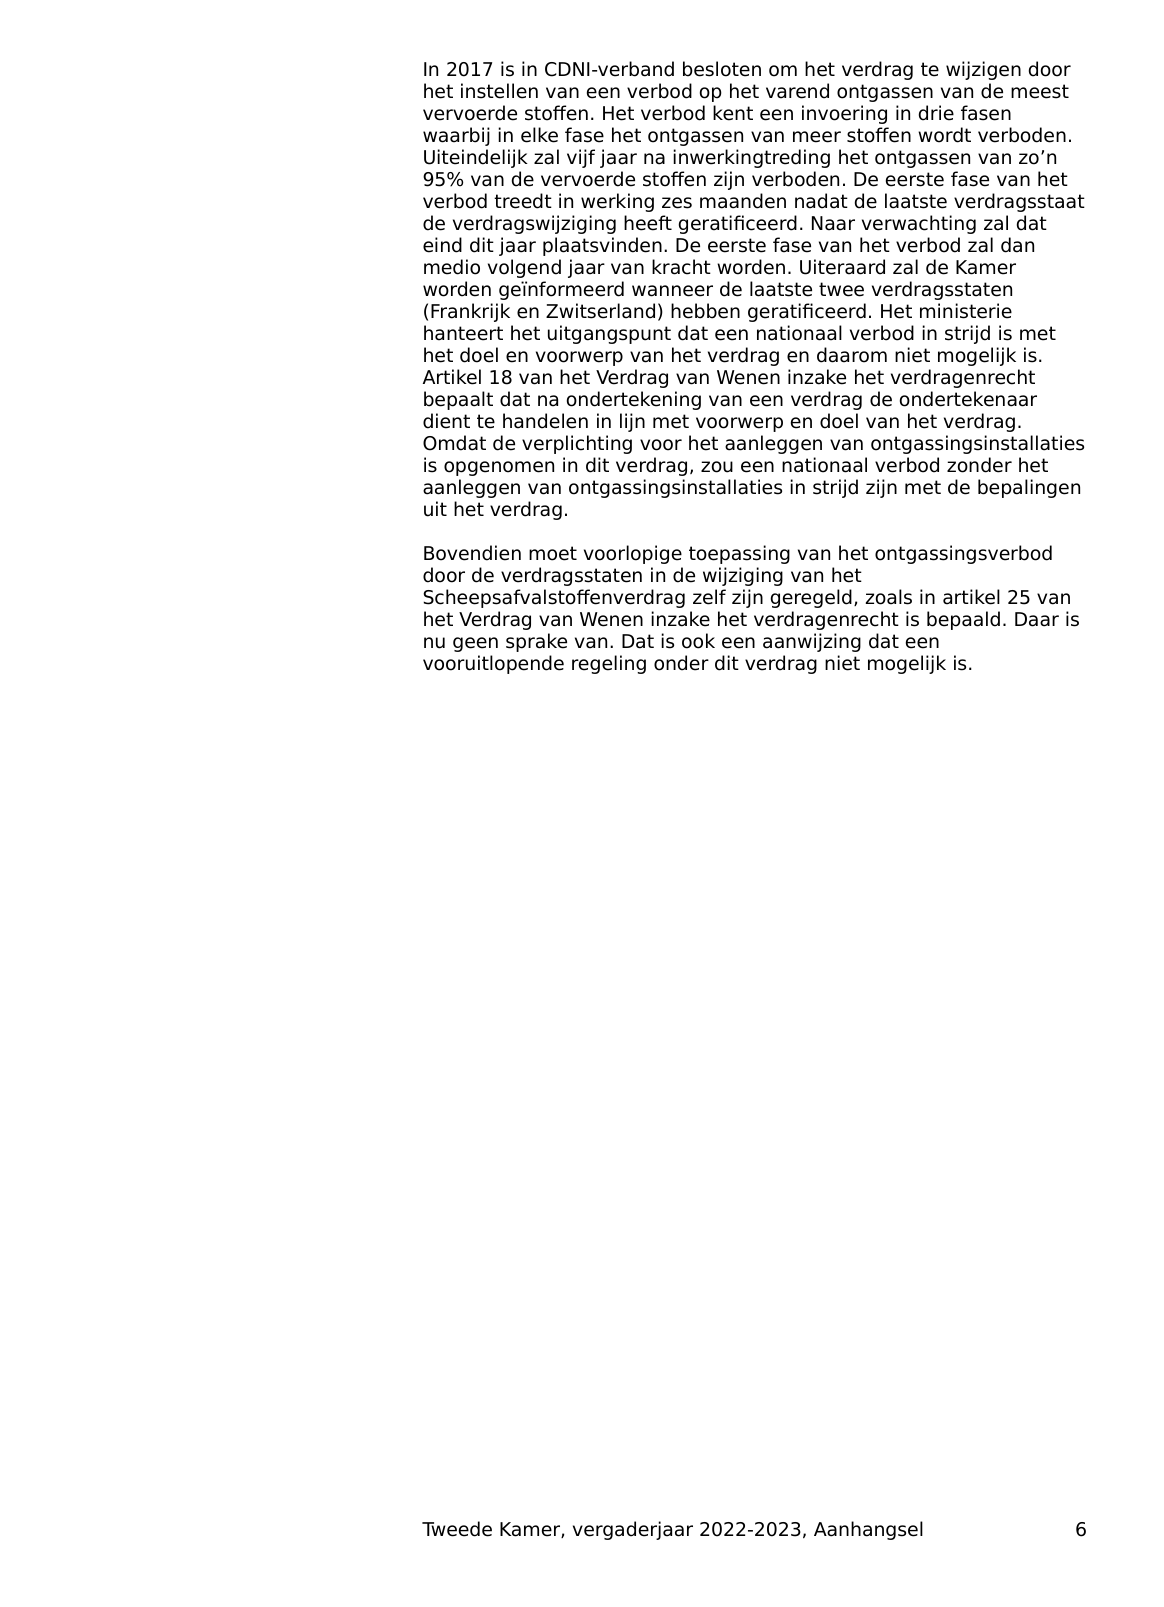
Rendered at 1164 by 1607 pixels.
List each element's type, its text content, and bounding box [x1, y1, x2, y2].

text Bovendien moet voorlopige toepassing van het ontgassingsverbod door de verdragsstaten in de wijziging van het Scheepsafvalstoffenverdrag zelf zijn geregeld, zoals in artikel 25 van het Verdrag van Wenen inzake het verdragenrecht is bepaald. Daar is nu geen sprake van. Dat is ook een aanwijzing dat een vooruitlopende regeling onder dit verdrag niet mogelijk is. [422, 543, 1087, 675]
text In 2017 is in CDNI-verband besloten om het verdrag te wijzigen door het instellen van een verbod op het varend ontgassen van de meest vervoerde stoffen. Het verbod kent een invoering in drie fasen waarbij in elke fase het ontgassen van meer stoffen wordt verboden. Uiteindelijk zal vijf jaar na inwerkingtreding het ontgassen van zo’n 95% van de vervoerde stoffen zijn verboden. De eerste fase van het verbod treedt in werking zes maanden nadat de laatste verdragsstaat de verdragswijziging heeft geratificeerd. Naar verwachting zal dat eind dit jaar plaatsvinden. De eerste fase van het verbod zal dan medio volgend jaar van kracht worden. Uiteraard zal de Kamer worden geïnformeerd wanneer de laatste twee verdragsstaten (Frankrijk en Zwitserland) hebben geratificeerd. Het ministerie hanteert het uitgangspunt dat een nationaal verbod in strijd is met het doel en voorwerp van het verdrag en daarom niet mogelijk is. Artikel 18 van het Verdrag van Wenen inzake het verdragenrecht bepaalt dat na ondertekening van een verdrag de ondertekenaar dient te handelen in lijn met voorwerp en doel van het verdrag. Omdat de verplichting voor het aanleggen van ontgassingsinstallaties is opgenomen in dit verdrag, zou een nationaal verbod zonder het aanleggen van ontgassingsinstallaties in strijd zijn met de bepalingen uit het verdrag. [422, 59, 1087, 521]
